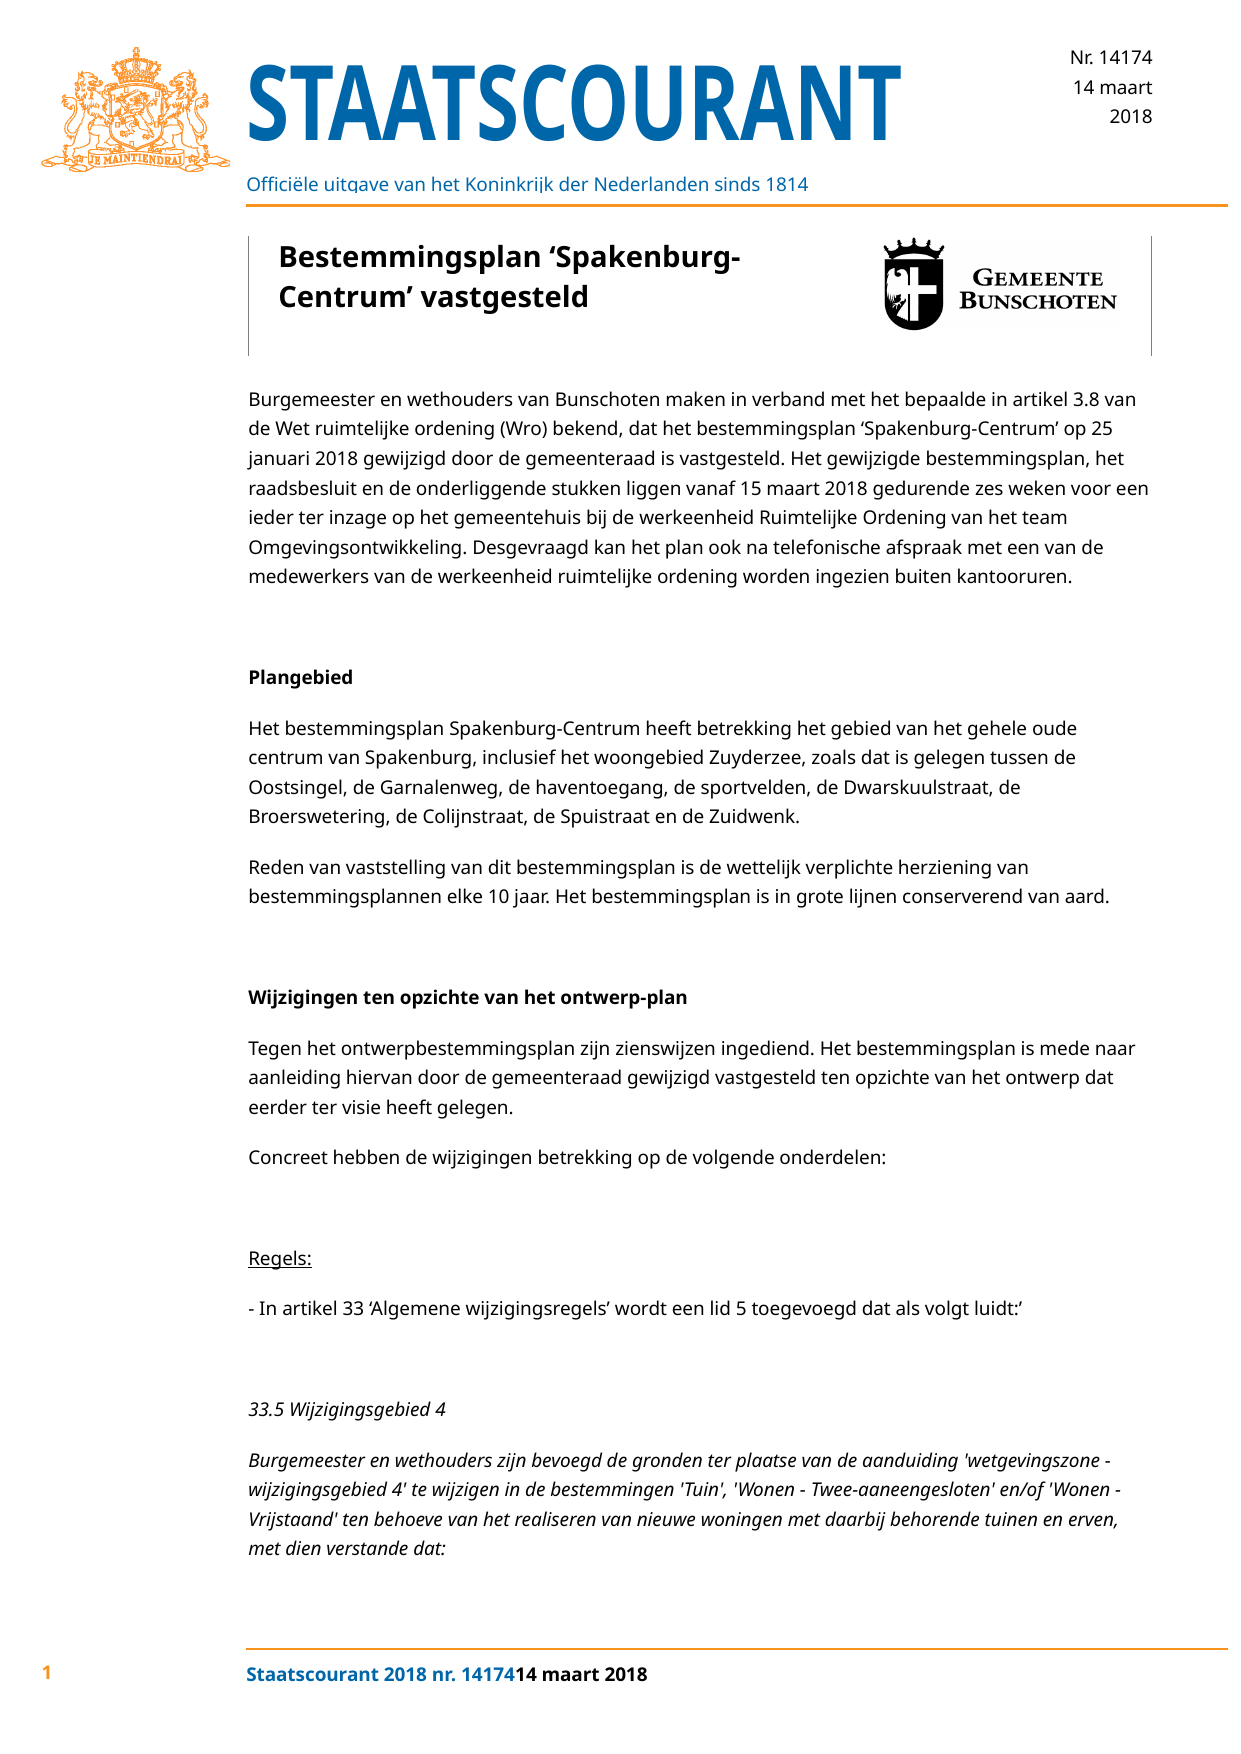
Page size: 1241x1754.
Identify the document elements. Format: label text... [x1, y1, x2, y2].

picture [41, 47, 231, 172]
text Reden van vaststelling van dit bestemmingsplan is de wettelijk verplichte herziening van bestemmingsplannen elke 10 jaar. Het bestemmingsplan is in grote lijnen conserverend van aard. [248, 854, 1152, 909]
text Plangebied [248, 664, 1152, 690]
text Tegen het ontwerpbestemmingsplan zijn zienswijzen ingediend. Het bestemmingsplan is mede naar aanleiding hiervan door de gemeenteraad gewijzigd vastgesteld ten opzichte van het ontwerp dat eerder ter visie heeft gelegen. [248, 1035, 1152, 1119]
table_header [850, 236, 1151, 356]
text Concreet hebben de wijzigingen betrekking op de volgende onderdelen: [248, 1144, 1152, 1170]
text - In artikel 33 ‘Algemene wijzigingsregels’ wordt een lid 5 toegevoegd dat als volgt luidt:’ [248, 1296, 1152, 1321]
text Het bestemmingsplan Spakenburg-Centrum heeft betrekking het gebied van het gehele oude centrum van Spakenburg, inclusief het woongebied Zuyderzee, zoals dat is gelegen tussen de Oostsingel, de Garnalenweg, de haventoegang, de sportvelden, de Dwarskuulstraat, de Broerswetering, de Colijnstraat, de Spuistraat en de Zuidwenk. [248, 715, 1152, 829]
table_header Bestemmingsplan ‘Spakenburg-Centrum’ vastgesteld [249, 236, 850, 356]
text Burgemeester en wethouders zijn bevoegd de gronden ter plaatse van de aanduiding 'wetgevingszone - wijzigingsgebied 4' te wijzigen in de bestemmingen 'Tuin', 'Wonen - Twee-aaneengesloten' en/of 'Wonen - Vrijstaand' ten behoeve van het realiseren van nieuwe woningen met daarbij behorende tuinen en erven, met dien verstande dat: [248, 1447, 1152, 1561]
picture [882, 236, 1119, 331]
text Regels: [248, 1245, 1152, 1271]
text 33.5 Wijzigingsgebied 4 [248, 1396, 1152, 1422]
text Burgemeester en wethouders van Bunschoten maken in verband met het bepaalde in artikel 3.8 van de Wet ruimtelijke ordening (Wro) bekend, dat het bestemmingsplan ‘Spakenburg-Centrum’ op 25 januari 2018 gewijzigd door de gemeenteraad is vastgesteld. Het gewijzigde bestemmingsplan, het raadsbesluit en de onderliggende stukken liggen vanaf 15 maart 2018 gedurende zes weken voor een ieder ter inzage op het gemeentehuis bij de werkeenheid Ruimtelijke Ordening van het team Omgevingsontwikkeling. Desgevraagd kan het plan ook na telefonische afspraak met een van de medewerkers van de werkeenheid ruimtelijke ordening worden ingezien buiten kantooruren. [248, 386, 1152, 589]
text Wijzigingen ten opzichte van het ontwerp-plan [248, 984, 1152, 1010]
